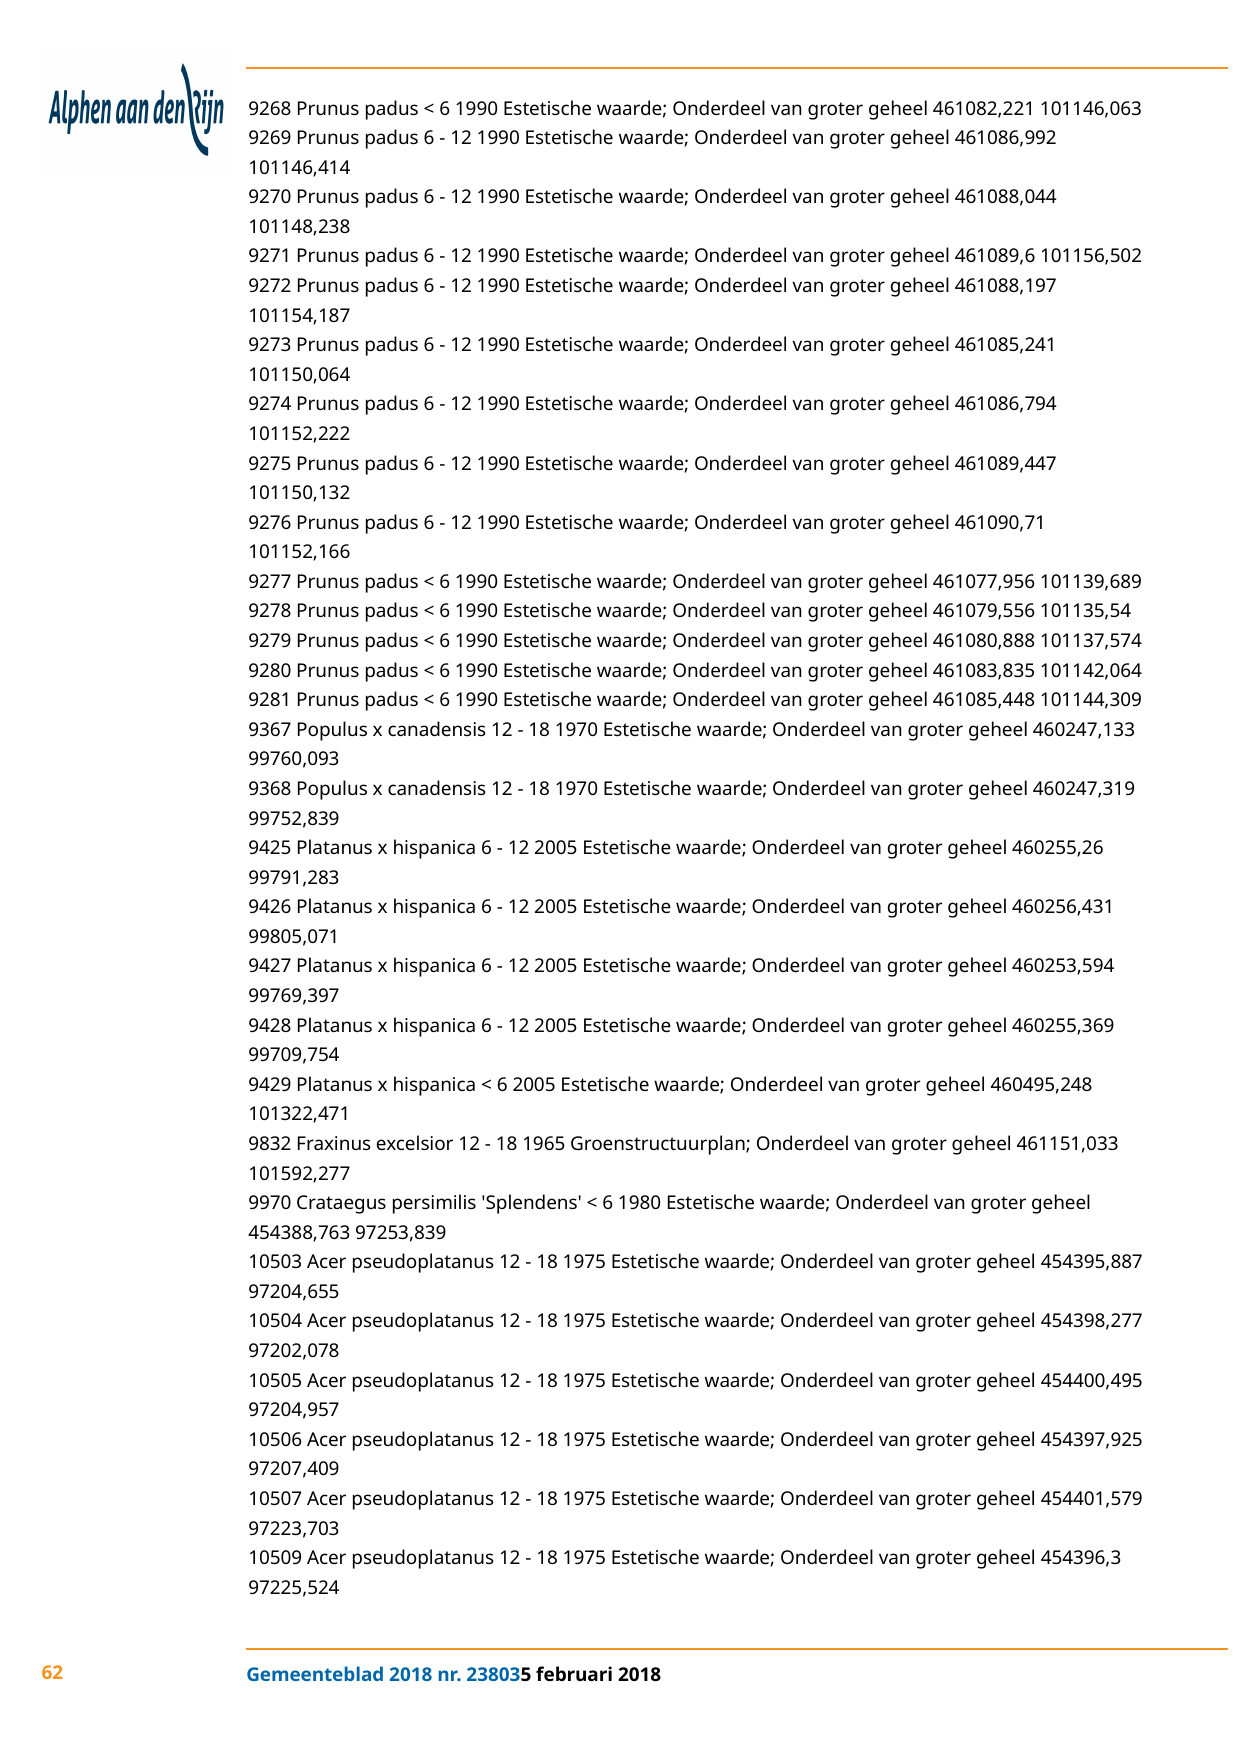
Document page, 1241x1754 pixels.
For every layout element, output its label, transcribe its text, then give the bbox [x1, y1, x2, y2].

text 9832 Fraxinus excelsior 12 - 18 1965 Groenstructuurplan; Onderdeel van groter geheel 461151,033 101592,277 [248, 1130, 1152, 1186]
text 9281 Prunus padus < 6 1990 Estetische waarde; Onderdeel van groter geheel 461085,448 101144,309 [248, 686, 1152, 712]
text 9279 Prunus padus < 6 1990 Estetische waarde; Onderdeel van groter geheel 461080,888 101137,574 [248, 627, 1152, 653]
text 9268 Prunus padus < 6 1990 Estetische waarde; Onderdeel van groter geheel 461082,221 101146,063 [248, 95, 1152, 121]
text 9269 Prunus padus 6 - 12 1990 Estetische waarde; Onderdeel van groter geheel 461086,992 101146,414 [248, 124, 1152, 180]
text 10504 Acer pseudoplatanus 12 - 18 1975 Estetische waarde; Onderdeel van groter geheel 454398,277 97202,078 [248, 1308, 1152, 1363]
text 10505 Acer pseudoplatanus 12 - 18 1975 Estetische waarde; Onderdeel van groter geheel 454400,495 97204,957 [248, 1367, 1152, 1422]
text 9426 Platanus x hispanica 6 - 12 2005 Estetische waarde; Onderdeel van groter geheel 460256,431 99805,071 [248, 893, 1152, 949]
text 9272 Prunus padus 6 - 12 1990 Estetische waarde; Onderdeel van groter geheel 461088,197 101154,187 [248, 272, 1152, 328]
text 9367 Populus x canadensis 12 - 18 1970 Estetische waarde; Onderdeel van groter geheel 460247,133 99760,093 [248, 716, 1152, 771]
text 9427 Platanus x hispanica 6 - 12 2005 Estetische waarde; Onderdeel van groter geheel 460253,594 99769,397 [248, 953, 1152, 1008]
text 9274 Prunus padus 6 - 12 1990 Estetische waarde; Onderdeel van groter geheel 461086,794 101152,222 [248, 391, 1152, 446]
text 10507 Acer pseudoplatanus 12 - 18 1975 Estetische waarde; Onderdeel van groter geheel 454401,579 97223,703 [248, 1485, 1152, 1541]
text 9278 Prunus padus < 6 1990 Estetische waarde; Onderdeel van groter geheel 461079,556 101135,54 [248, 598, 1152, 623]
text 9429 Platanus x hispanica < 6 2005 Estetische waarde; Onderdeel van groter geheel 460495,248 101322,471 [248, 1071, 1152, 1126]
text 9970 Crataegus persimilis 'Splendens' < 6 1980 Estetische waarde; Onderdeel van groter geheel 454388,763 97253,839 [248, 1189, 1152, 1245]
text 9428 Platanus x hispanica 6 - 12 2005 Estetische waarde; Onderdeel van groter geheel 460255,369 99709,754 [248, 1012, 1152, 1067]
text 9425 Platanus x hispanica 6 - 12 2005 Estetische waarde; Onderdeel van groter geheel 460255,26 99791,283 [248, 834, 1152, 890]
text 9273 Prunus padus 6 - 12 1990 Estetische waarde; Onderdeel van groter geheel 461085,241 101150,064 [248, 331, 1152, 387]
text 9271 Prunus padus 6 - 12 1990 Estetische waarde; Onderdeel van groter geheel 461089,6 101156,502 [248, 243, 1152, 268]
text 9277 Prunus padus < 6 1990 Estetische waarde; Onderdeel van groter geheel 461077,956 101139,689 [248, 568, 1152, 594]
text 10506 Acer pseudoplatanus 12 - 18 1975 Estetische waarde; Onderdeel van groter geheel 454397,925 97207,409 [248, 1426, 1152, 1481]
text 10503 Acer pseudoplatanus 12 - 18 1975 Estetische waarde; Onderdeel van groter geheel 454395,887 97204,655 [248, 1248, 1152, 1304]
text 9280 Prunus padus < 6 1990 Estetische waarde; Onderdeel van groter geheel 461083,835 101142,064 [248, 657, 1152, 683]
text 9276 Prunus padus 6 - 12 1990 Estetische waarde; Onderdeel van groter geheel 461090,71 101152,166 [248, 509, 1152, 564]
text 10509 Acer pseudoplatanus 12 - 18 1975 Estetische waarde; Onderdeel van groter geheel 454396,3 97225,524 [248, 1544, 1152, 1600]
picture [41, 47, 231, 172]
text 9270 Prunus padus 6 - 12 1990 Estetische waarde; Onderdeel van groter geheel 461088,044 101148,238 [248, 183, 1152, 239]
text 9275 Prunus padus 6 - 12 1990 Estetische waarde; Onderdeel van groter geheel 461089,447 101150,132 [248, 450, 1152, 505]
text 9368 Populus x canadensis 12 - 18 1970 Estetische waarde; Onderdeel van groter geheel 460247,319 99752,839 [248, 775, 1152, 831]
